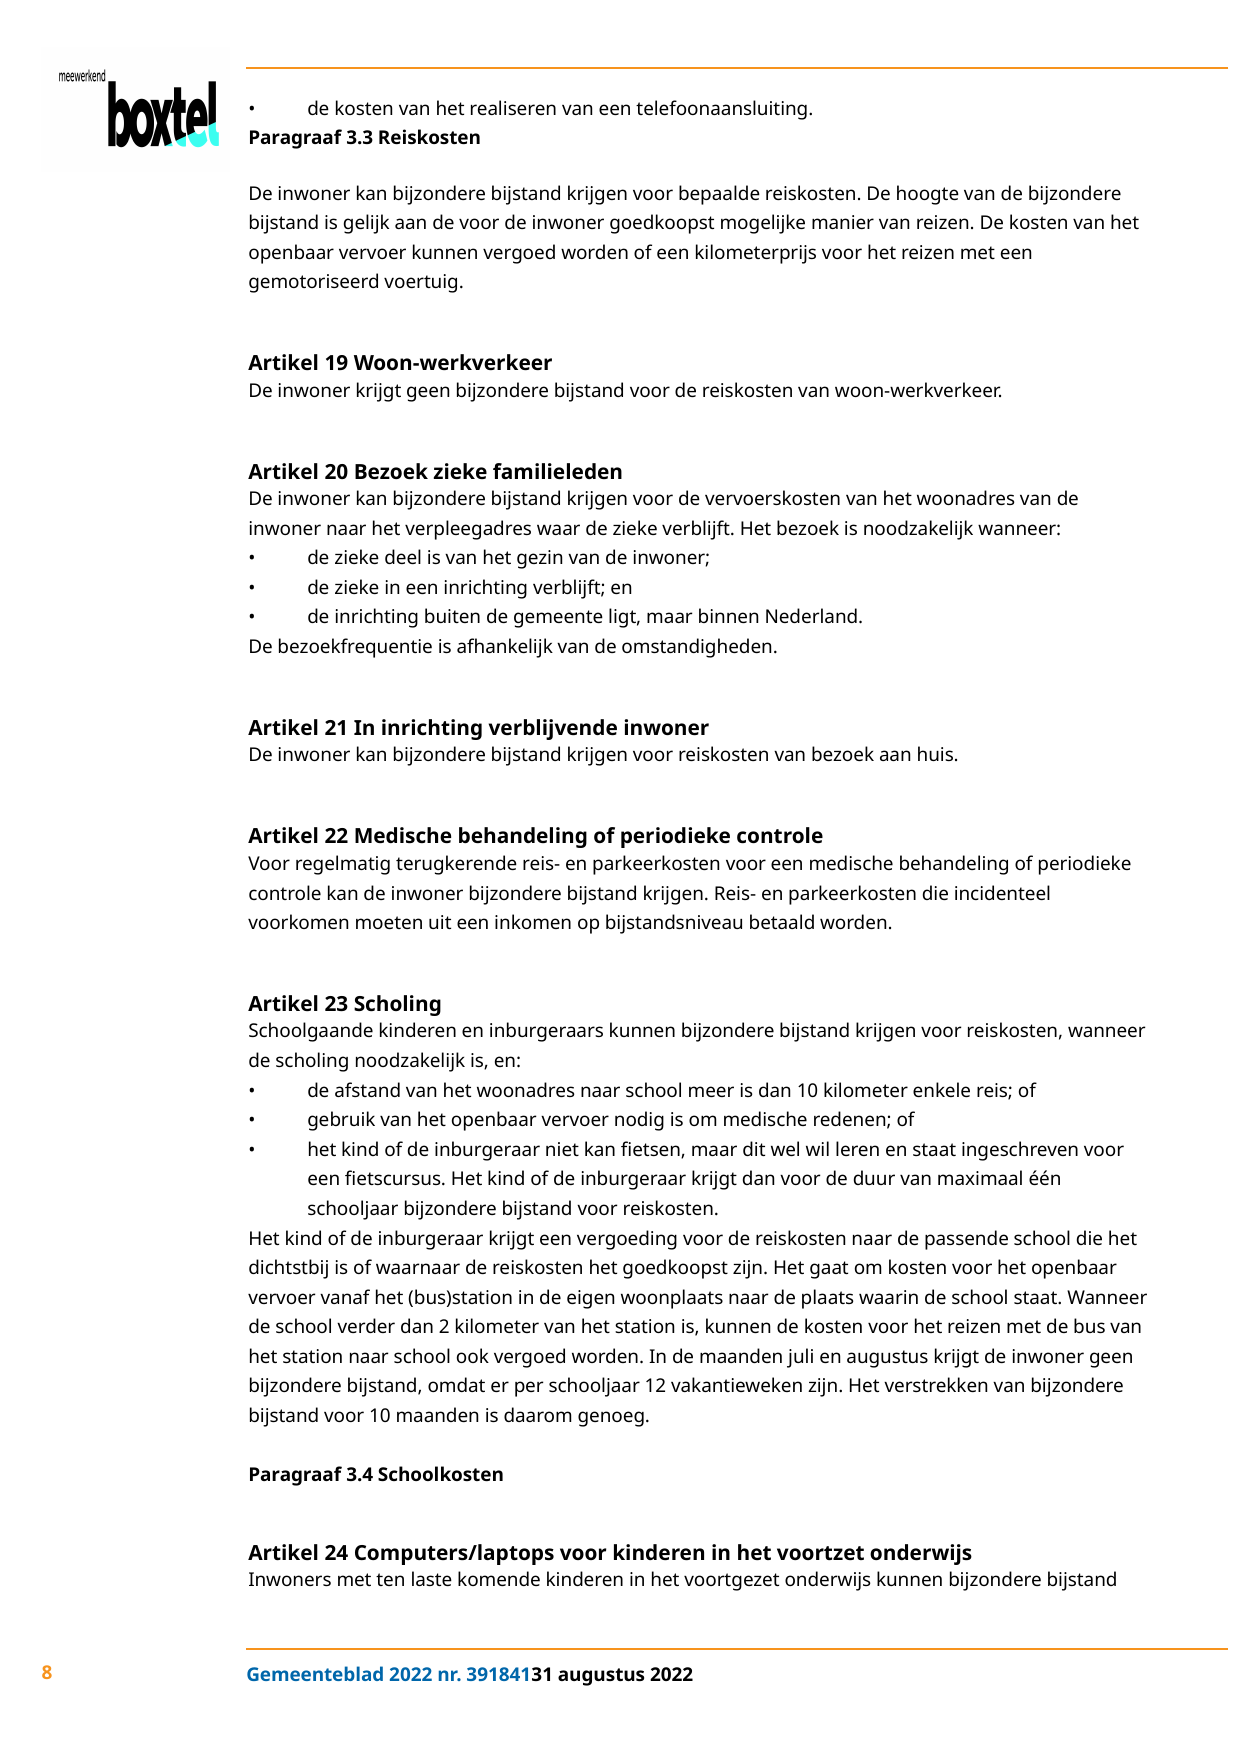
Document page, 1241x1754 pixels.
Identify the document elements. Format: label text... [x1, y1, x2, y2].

text Artikel 21 In inrichting verblijvende inwoner [248, 713, 1152, 742]
text Schoolgaande kinderen en inburgeraars kunnen bijzondere bijstand krijgen voor reiskosten, wanneer de scholing noodzakelijk is, en: [248, 1018, 1152, 1073]
text De inwoner krijgt geen bijzondere bijstand voor de reiskosten van woon-werkverkeer. [248, 377, 1152, 403]
list de kosten van het realiseren van een telefoonaansluiting. [248, 95, 1152, 121]
list het kind of de inburgeraar niet kan fietsen, maar dit wel wil leren en staat ingeschreven voor een fietscursus. Het kind of de inburgeraar krijgt dan voor de duur van maximaal één schooljaar bijzondere bijstand voor reiskosten. [248, 1136, 1152, 1221]
picture [41, 47, 231, 172]
list de afstand van het woonadres naar school meer is dan 10 kilometer enkele reis; of [248, 1077, 1152, 1103]
text Paragraaf 3.3 Reiskosten [248, 124, 1152, 150]
text Artikel 22 Medische behandeling of periodieke controle [248, 822, 1152, 850]
list de inrichting buiten de gemeente ligt, maar binnen Nederland. [248, 604, 1152, 629]
text Artikel 20 Bezoek zieke familieleden [248, 457, 1152, 485]
text De bezoekfrequentie is afhankelijk van de omstandigheden. [248, 633, 1152, 659]
text De inwoner kan bijzondere bijstand krijgen voor de vervoerskosten van het woonadres van de inwoner naar het verpleegadres waar de zieke verblijft. Het bezoek is noodzakelijk wanneer: [248, 485, 1152, 541]
text Artikel 24 Computers/laptops voor kinderen in het voortzet onderwijs [248, 1538, 1152, 1566]
text Artikel 19 Woon-werkverkeer [248, 348, 1152, 377]
text De inwoner kan bijzondere bijstand krijgen voor bepaalde reiskosten. De hoogte van de bijzondere bijstand is gelijk aan de voor de inwoner goedkoopst mogelijke manier van reizen. De kosten van het openbaar vervoer kunnen vergoed worden of een kilometerprijs voor het reizen met een gemotoriseerd voertuig. [248, 180, 1152, 294]
text Artikel 23 Scholing [248, 989, 1152, 1018]
text Het kind of de inburgeraar krijgt een vergoeding voor de reiskosten naar de passende school die het dichtstbij is of waarnaar de reiskosten het goedkoopst zijn. Het gaat om kosten voor het openbaar vervoer vanaf het (bus)station in de eigen woonplaats naar de plaats waarin de school staat. Wanneer de school verder dan 2 kilometer van het station is, kunnen de kosten voor het reizen met de bus van het station naar school ook vergoed worden. In de maanden juli en augustus krijgt de inwoner geen bijzondere bijstand, omdat er per schooljaar 12 vakantieweken zijn. Het verstrekken van bijzondere bijstand voor 10 maanden is daarom genoeg. [248, 1225, 1152, 1428]
text Inwoners met ten laste komende kinderen in het voortgezet onderwijs kunnen bijzondere bijstand [248, 1566, 1152, 1592]
list de zieke in een inrichting verblijft; en [248, 574, 1152, 600]
text De inwoner kan bijzondere bijstand krijgen voor reiskosten van bezoek aan huis. [248, 742, 1152, 767]
text Voor regelmatig terugkerende reis- en parkeerkosten voor een medische behandeling of periodieke controle kan de inwoner bijzondere bijstand krijgen. Reis- en parkeerkosten die incidenteel voorkomen moeten uit een inkomen op bijstandsniveau betaald worden. [248, 850, 1152, 935]
list gebruik van het openbaar vervoer nodig is om medische redenen; of [248, 1106, 1152, 1132]
text Paragraaf 3.4 Schoolkosten [248, 1461, 1152, 1487]
list de zieke deel is van het gezin van de inwoner; [248, 544, 1152, 570]
